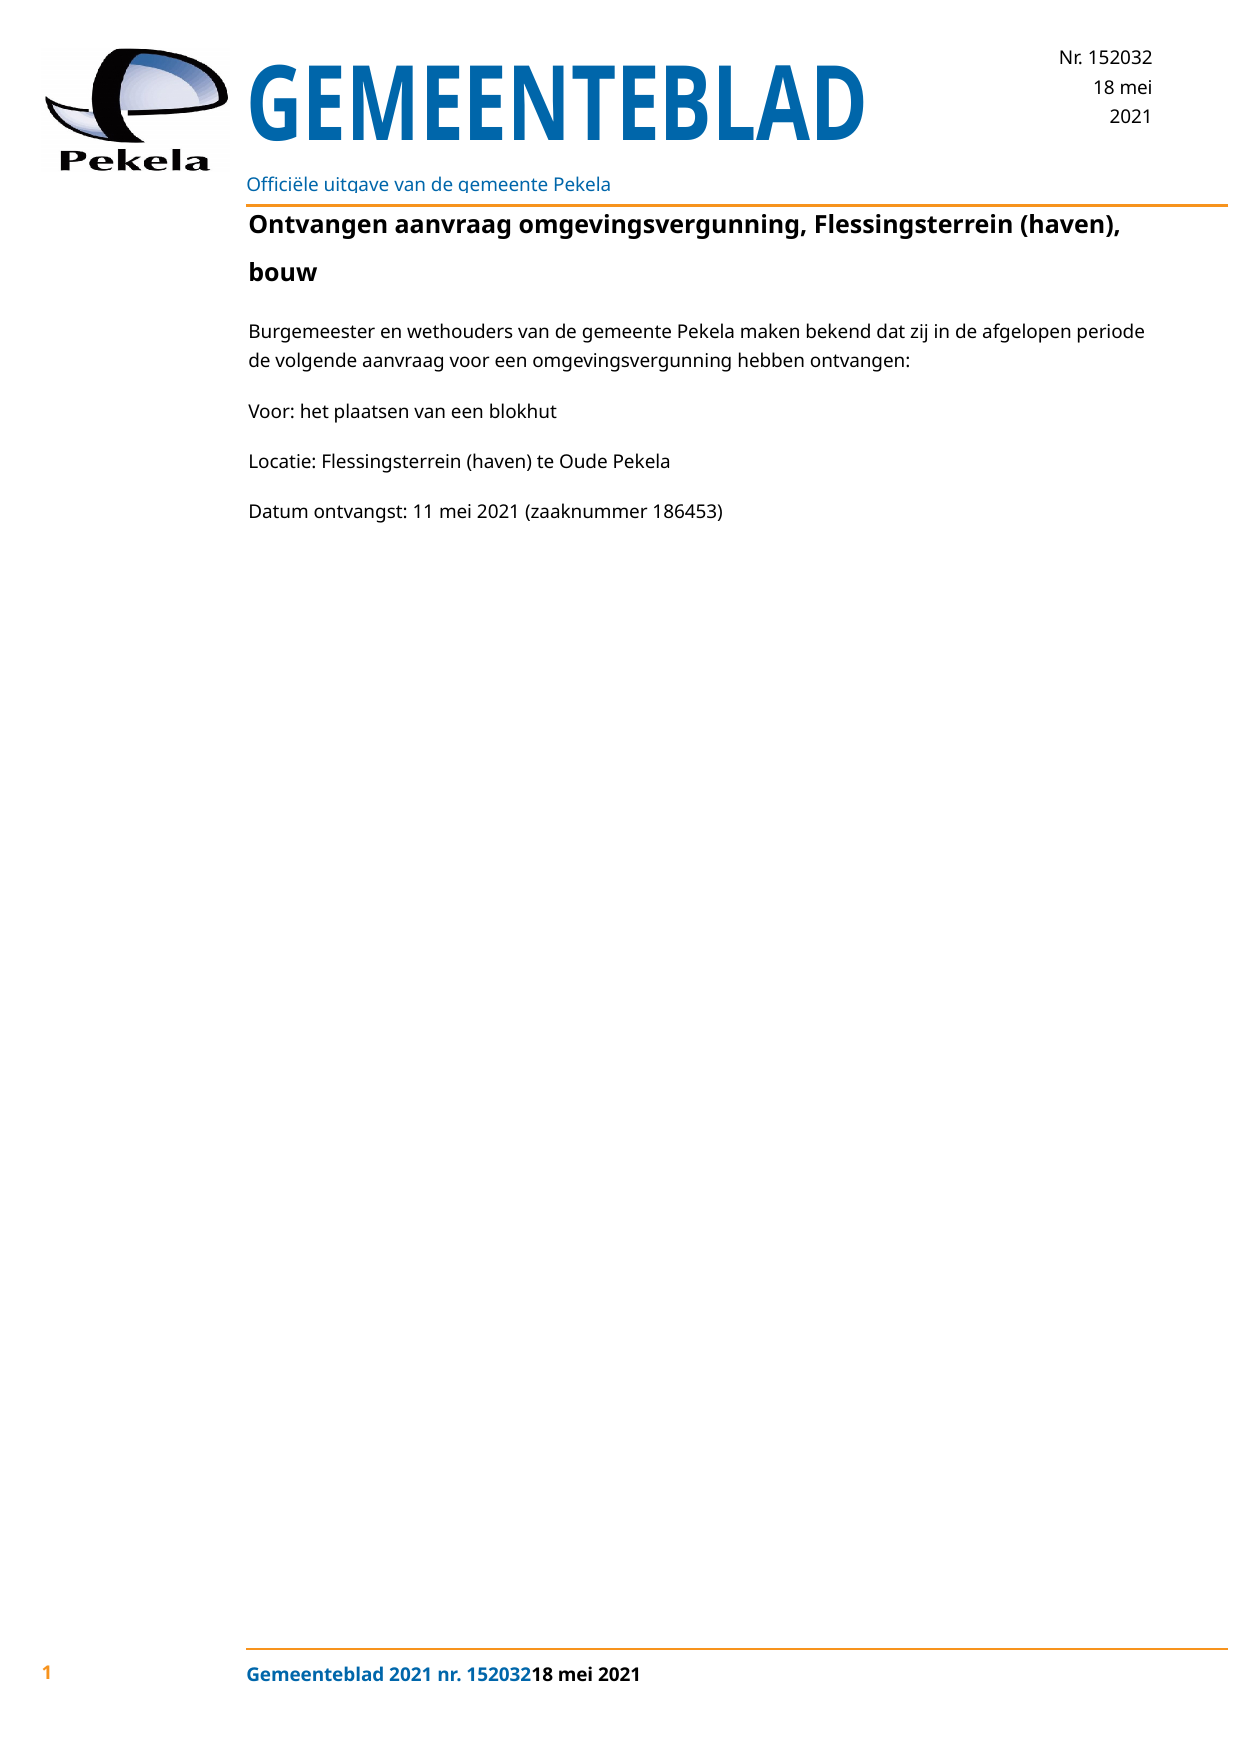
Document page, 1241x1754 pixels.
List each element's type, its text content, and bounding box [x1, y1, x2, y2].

picture [41, 47, 231, 172]
text Voor: het plaatsen van een blokhut [248, 398, 1152, 424]
text Burgemeester en wethouders van de gemeente Pekela maken bekend dat zij in de afgelopen periode de volgende aanvraag voor een omgevingsvergunning hebben ontvangen: [248, 318, 1152, 373]
text Ontvangen aanvraag omgevingsvergunning, Flessingsterrein (haven), bouw [248, 207, 1152, 288]
text Locatie: Flessingsterrein (haven) te Oude Pekela [248, 448, 1152, 474]
text Datum ontvangst: 11 mei 2021 (zaaknummer 186453) [248, 499, 1152, 524]
